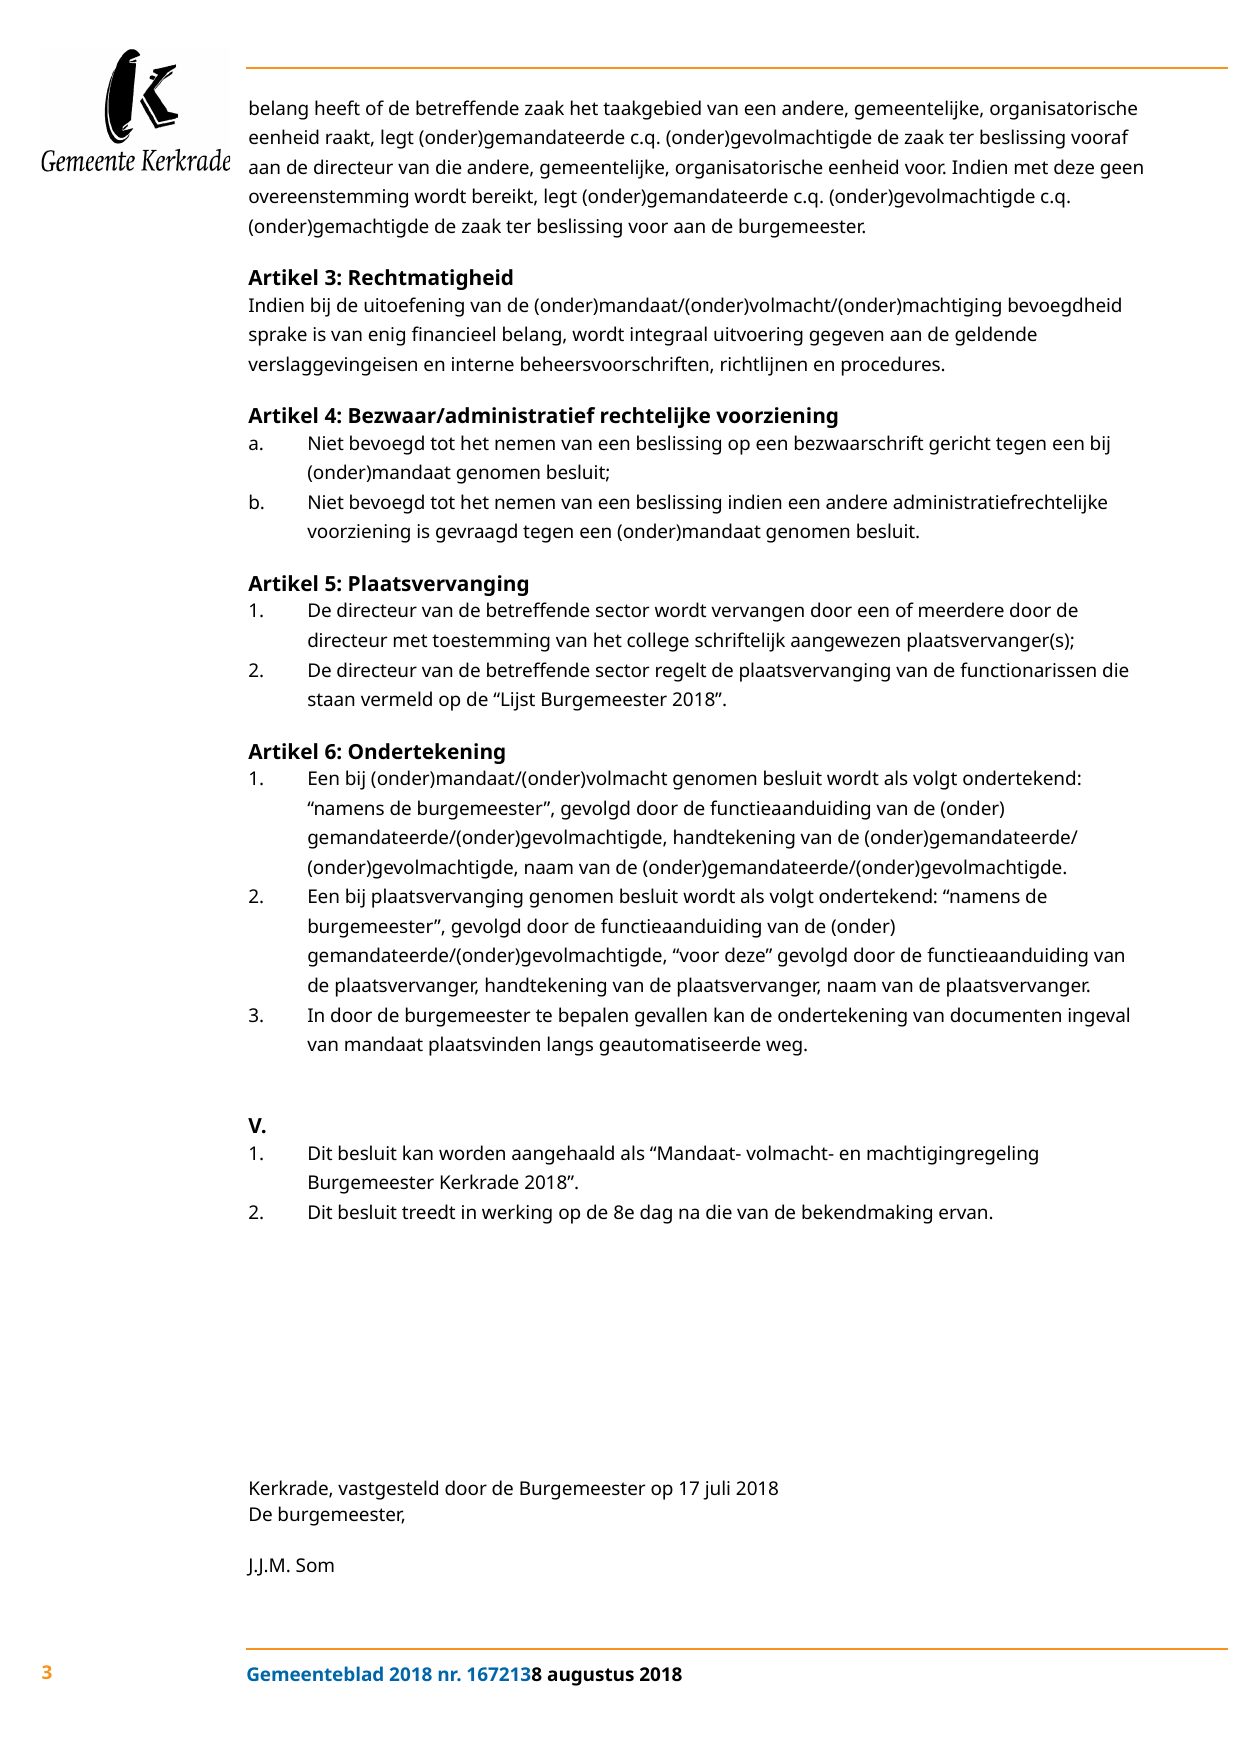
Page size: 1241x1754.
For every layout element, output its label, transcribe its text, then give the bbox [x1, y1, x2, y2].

list In door de burgemeester te bepalen gevallen kan de ondertekening van documenten ingeval van mandaat plaatsvinden langs geautomatiseerde weg. [248, 1002, 1152, 1057]
list Dit besluit kan worden aangehaald als “Mandaat- volmacht- en machtigingregeling Burgemeester Kerkrade 2018”. [248, 1140, 1152, 1195]
list Een bij plaatsvervanging genomen besluit wordt als volgt ondertekend: “namens de burgemeester”, gevolgd door de functieaanduiding van de (onder) gemandateerde/(onder)gevolmachtigde, “voor deze” gevolgd door de functieaanduiding van de plaatsvervanger, handtekening van de plaatsvervanger, naam van de plaatsvervanger. [248, 883, 1152, 998]
text Artikel 6: Ondertekening [248, 737, 1152, 765]
text Artikel 4: Bezwaar/administratief rechtelijke voorziening [248, 402, 1152, 430]
text Artikel 5: Plaatsvervanging [248, 569, 1152, 598]
text De burgemeester, [248, 1501, 1152, 1527]
text V. [248, 1111, 1152, 1140]
list De directeur van de betreffende sector wordt vervangen door een of meerdere door de directeur met toestemming van het college schriftelijk aangewezen plaatsvervanger(s); [248, 598, 1152, 653]
list De directeur van de betreffende sector regelt de plaatsvervanging van de functionarissen die staan vermeld op de “Lijst Burgemeester 2018”. [248, 657, 1152, 712]
list Dit besluit treedt in werking op de 8e dag na die van de bekendmaking ervan. [248, 1199, 1152, 1225]
text Artikel 3: Rechtmatigheid [248, 263, 1152, 292]
list Niet bevoegd tot het nemen van een beslissing op een bezwaarschrift gericht tegen een bij (onder)mandaat genomen besluit; [248, 430, 1152, 485]
list Een bij (onder)mandaat/(onder)volmacht genomen besluit wordt als volgt ondertekend: “namens de burgemeester”, gevolgd door de functieaanduiding van de (onder) gemandateerde/(onder)gevolmachtigde, handtekening van de (onder)gemandateerde/ (onder)gevolmachtigde, naam van de (onder)gemandateerde/(onder)gevolmachtigde. [248, 765, 1152, 880]
list Niet bevoegd tot het nemen van een beslissing indien een andere administratiefrechtelijke voorziening is gevraagd tegen een (onder)mandaat genomen besluit. [248, 489, 1152, 544]
picture [41, 47, 231, 172]
text Indien bij de uitoefening van de (onder)mandaat/(onder)volmacht/(onder)machtiging bevoegdheid sprake is van enig financieel belang, wordt integraal uitvoering gegeven aan de geldende verslaggevingeisen en interne beheersvoorschriften, richtlijnen en procedures. [248, 292, 1152, 377]
text belang heeft of de betreffende zaak het taakgebied van een andere, gemeentelijke, organisatorische eenheid raakt, legt (onder)gemandateerde c.q. (onder)gevolmachtigde de zaak ter beslissing vooraf aan de directeur van die andere, gemeentelijke, organisatorische eenheid voor. Indien met deze geen overeenstemming wordt bereikt, legt (onder)gemandateerde c.q. (onder)gevolmachtigde c.q. (onder)gemachtigde de zaak ter beslissing voor aan de burgemeester. [248, 95, 1152, 239]
text J.J.M. Som [248, 1552, 1152, 1578]
text Kerkrade, vastgesteld door de Burgemeester op 17 juli 2018 [248, 1475, 1152, 1501]
